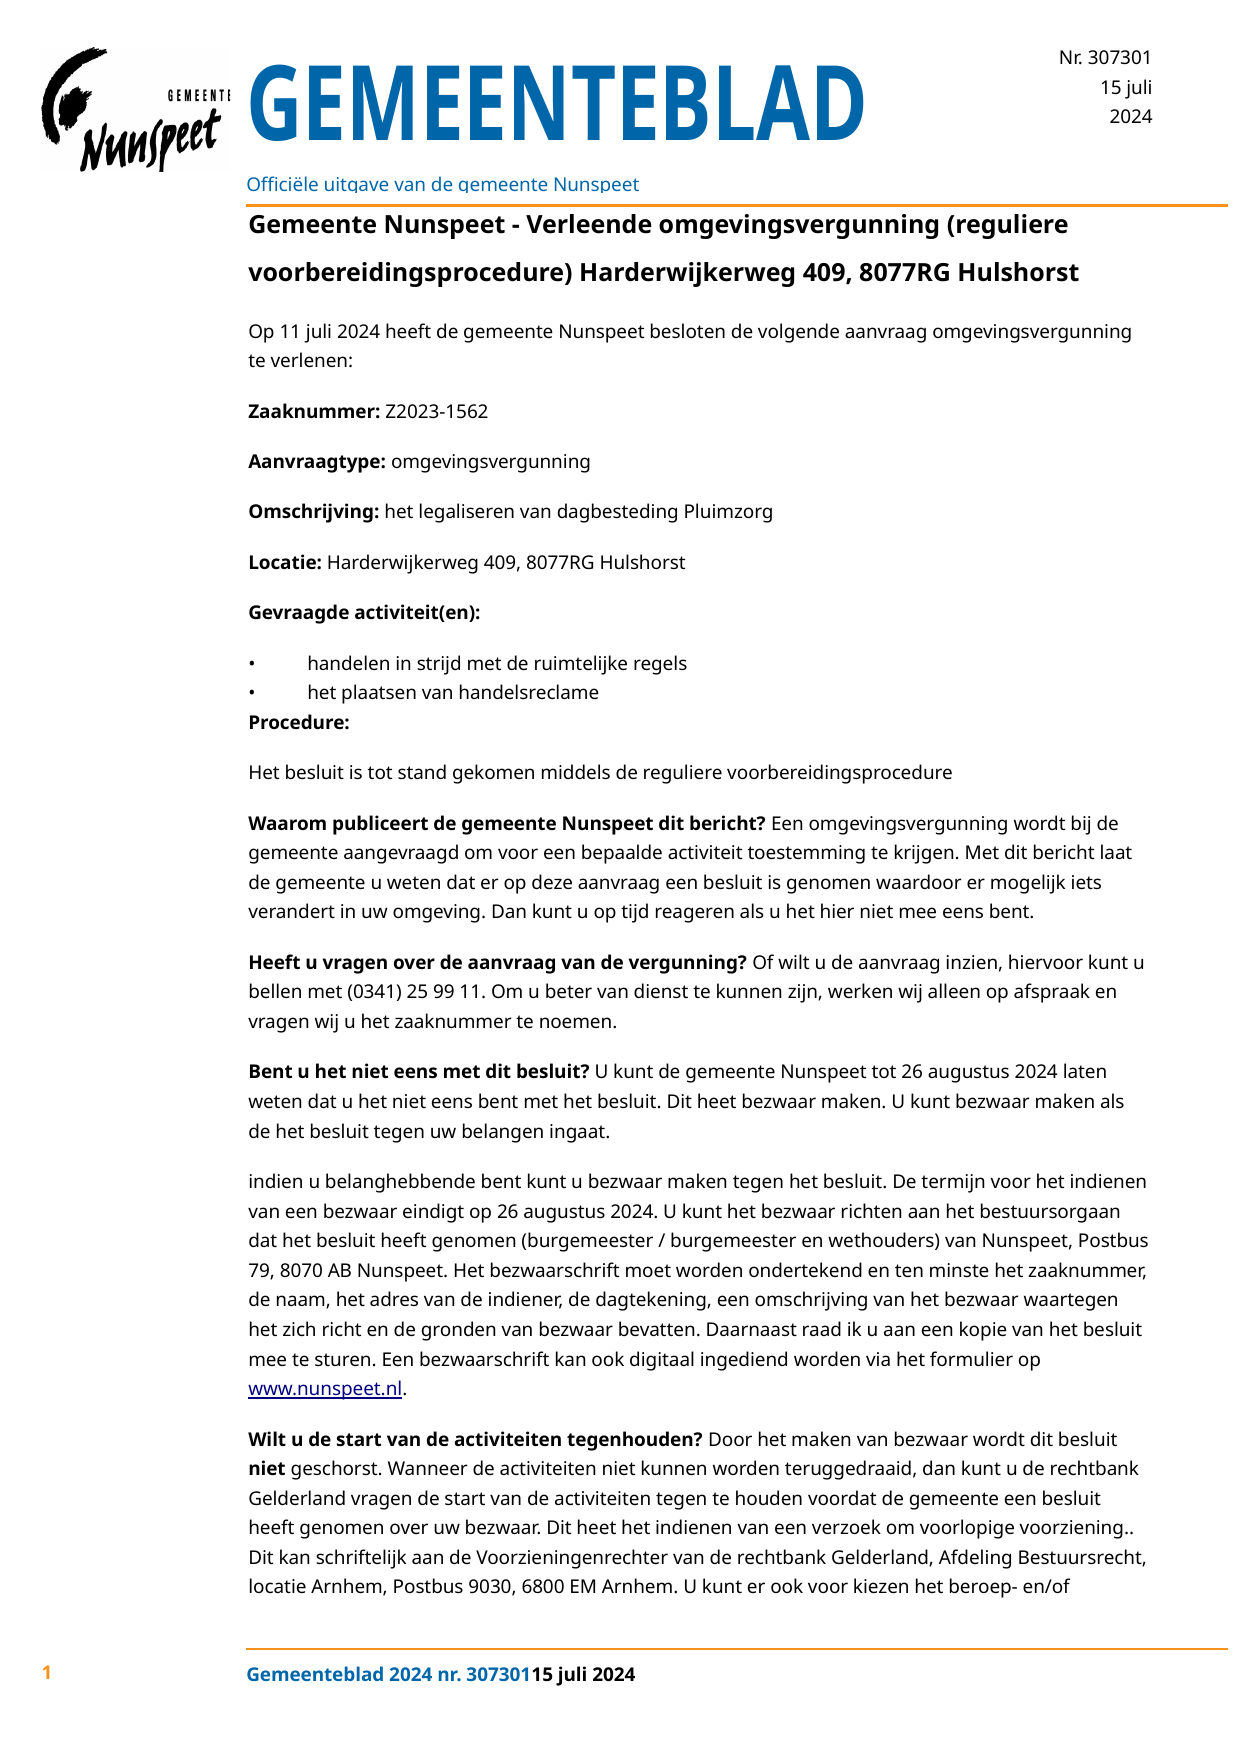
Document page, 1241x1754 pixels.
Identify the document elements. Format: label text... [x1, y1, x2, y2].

text Gemeente Nunspeet - Verleende omgevingsvergunning (reguliere voorbereidingsprocedure) Harderwijkerweg 409, 8077RG Hulshorst [248, 207, 1152, 288]
text Heeft u vragen over de aanvraag van de vergunning? Of wilt u de aanvraag inzien, hiervoor kunt u bellen met (0341) 25 99 11. Om u beter van dienst te kunnen zijn, werken wij alleen op afspraak en vragen wij u het zaaknummer te noemen. [248, 949, 1152, 1034]
text Gevraagde activiteit(en): [248, 599, 1152, 625]
text Het besluit is tot stand gekomen middels de reguliere voorbereidingsprocedure [248, 759, 1152, 785]
list handelen in strijd met de ruimtelijke regels [248, 650, 1152, 676]
text Omschrijving: het legaliseren van dagbesteding Pluimzorg [248, 499, 1152, 524]
text Op 11 juli 2024 heeft de gemeente Nunspeet besloten de volgende aanvraag omgevingsvergunning te verlenen: [248, 318, 1152, 373]
list het plaatsen van handelsreclame [248, 679, 1152, 705]
text indien u belanghebbende bent kunt u bezwaar maken tegen het besluit. De termijn voor het indienen van een bezwaar eindigt op 26 augustus 2024. U kunt het bezwaar richten aan het bestuursorgaan dat het besluit heeft genomen (burgemeester / burgemeester en wethouders) van Nunspeet, Postbus 79, 8070 AB Nunspeet. Het bezwaarschrift moet worden ondertekend en ten minste het zaaknummer, de naam, het adres van de indiener, de dagtekening, een omschrijving van het bezwaar waartegen het zich richt en de gronden van bezwaar bevatten. Daarnaast raad ik u aan een kopie van het besluit mee te sturen. Een bezwaarschrift kan ook digitaal ingediend worden via het formulier op www.nunspeet.nl. [248, 1168, 1152, 1401]
text Aanvraagtype: omgevingsvergunning [248, 448, 1152, 474]
picture [41, 47, 231, 172]
text Bent u het niet eens met dit besluit? U kunt de gemeente Nunspeet tot 26 augustus 2024 laten weten dat u het niet eens bent met het besluit. Dit heet bezwaar maken. U kunt bezwaar maken als de het besluit tegen uw belangen ingaat. [248, 1059, 1152, 1144]
text Zaaknummer: Z2023-1562 [248, 398, 1152, 424]
text Waarom publiceert de gemeente Nunspeet dit bericht? Een omgevingsvergunning wordt bij de gemeente aangevraagd om voor een bepaalde activiteit toestemming te krijgen. Met dit bericht laat de gemeente u weten dat er op deze aanvraag een besluit is genomen waardoor er mogelijk iets verandert in uw omgeving. Dan kunt u op tijd reageren als u het hier niet mee eens bent. [248, 810, 1152, 924]
text Wilt u de start van de activiteiten tegenhouden? Door het maken van bezwaar wordt dit besluit niet geschorst. Wanneer de activiteiten niet kunnen worden teruggedraaid, dan kunt u de rechtbank Gelderland vragen de start van de activiteiten tegen te houden voordat de gemeente een besluit heeft genomen over uw bezwaar. Dit heet het indienen van een verzoek om voorlopige voorziening.. Dit kan schriftelijk aan de Voorzieningenrechter van de rechtbank Gelderland, Afdeling Bestuursrecht, locatie Arnhem, Postbus 9030, 6800 EM Arnhem. U kunt er ook voor kiezen het beroep- en/of [248, 1426, 1152, 1599]
text Locatie: Harderwijkerweg 409, 8077RG Hulshorst [248, 549, 1152, 575]
text Procedure: [248, 709, 1152, 735]
